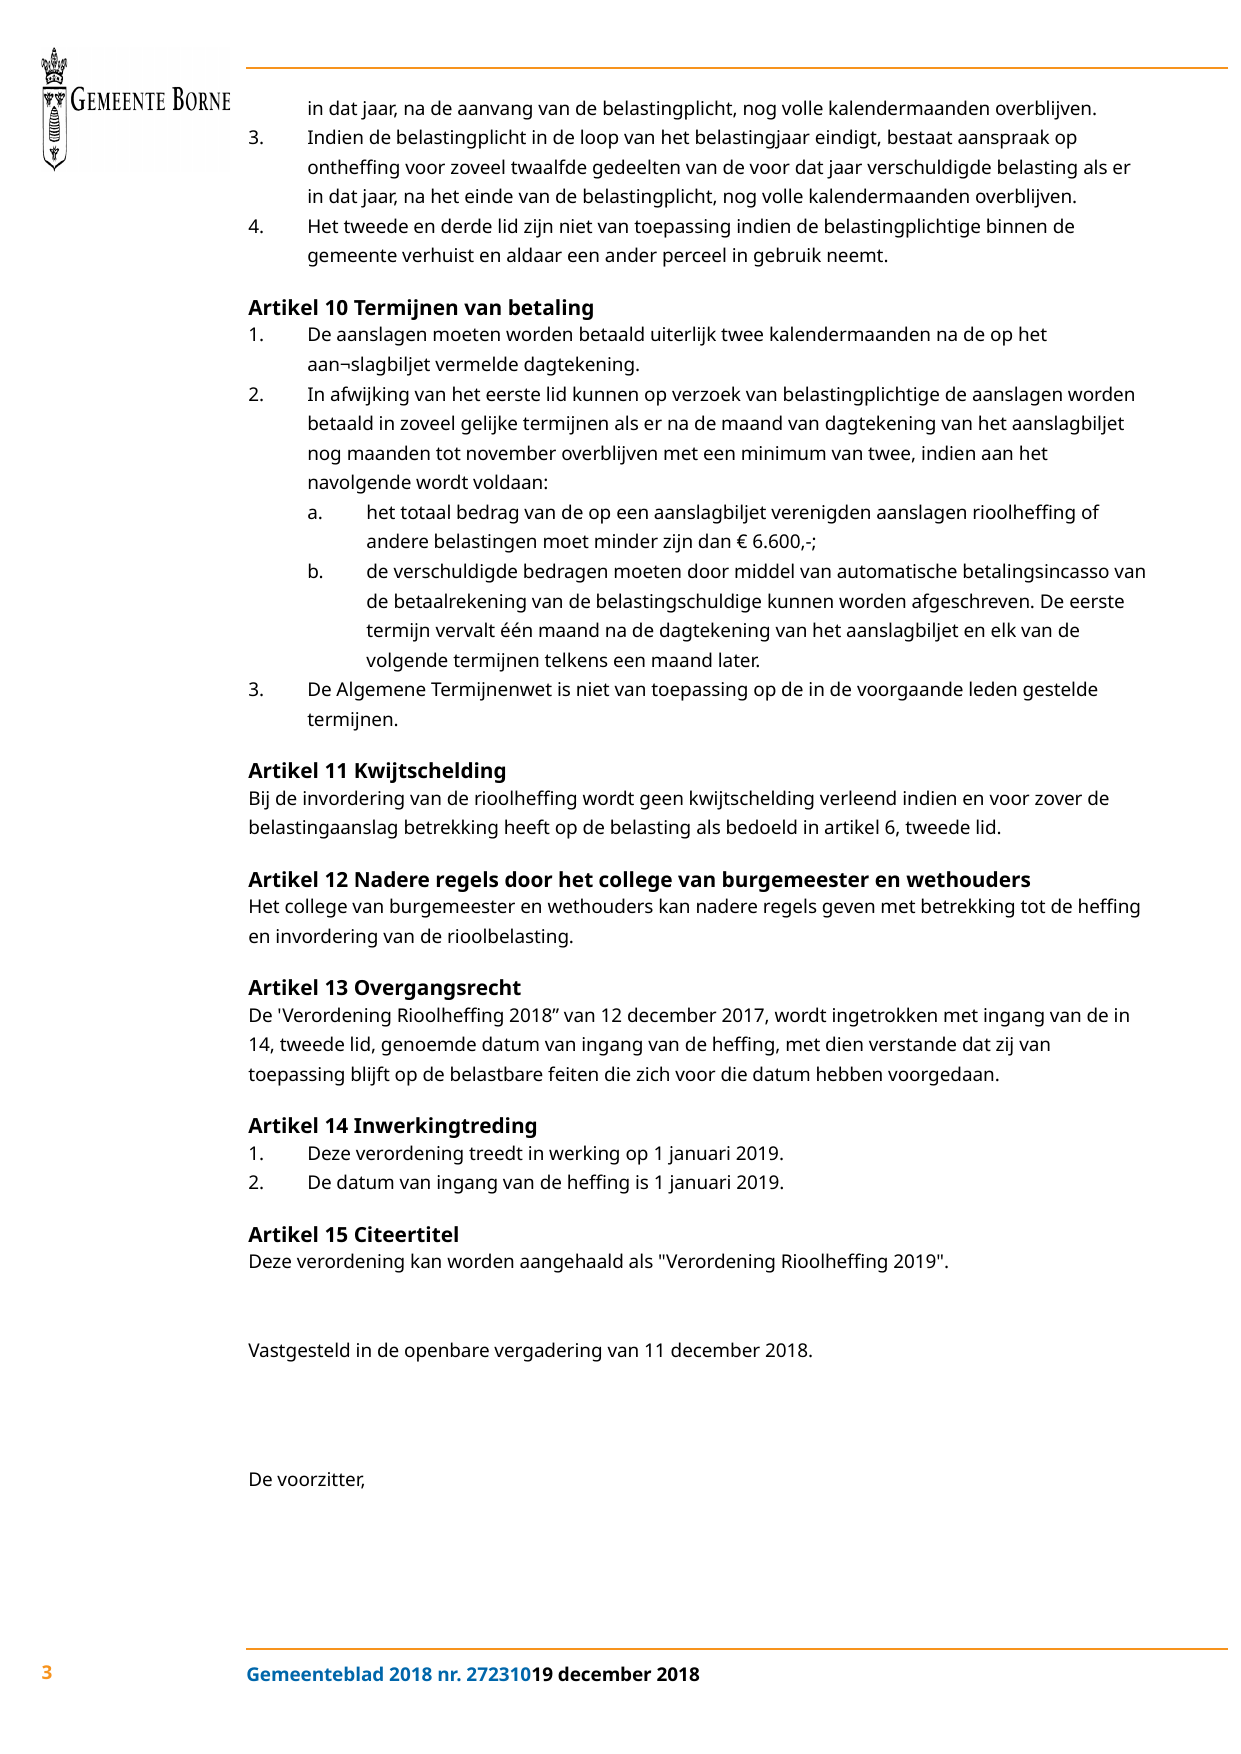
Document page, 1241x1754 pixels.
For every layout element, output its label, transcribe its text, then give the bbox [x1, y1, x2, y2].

list het totaal bedrag van de op een aanslagbiljet verenigden aanslagen rioolheffing of andere belastingen moet minder zijn dan € 6.600,-; [307, 499, 1152, 554]
text Artikel 12 Nadere regels door het college van burgemeester en wethouders [248, 865, 1152, 893]
text Deze verordening kan worden aangehaald als "Verordening Rioolheffing 2019". [248, 1248, 1152, 1274]
list in dat jaar, na de aanvang van de belastingplicht, nog volle kalendermaanden overblijven. [248, 95, 1152, 121]
text Bij de invordering van de rioolheffing wordt geen kwijtschelding verleend indien en voor zover de belastingaanslag betrekking heeft op de belasting als bedoeld in artikel 6, tweede lid. [248, 785, 1152, 840]
text Artikel 13 Overgangsrecht [248, 973, 1152, 1002]
picture [41, 47, 231, 172]
list Indien de belastingplicht in de loop van het belastingjaar eindigt, bestaat aanspraak op ontheffing voor zoveel twaalfde gedeelten van de voor dat jaar verschuldigde belasting als er in dat jaar, na het einde van de belastingplicht, nog volle kalendermaanden overblijven. [248, 124, 1152, 209]
list De datum van ingang van de heffing is 1 januari 2019. [248, 1169, 1152, 1195]
text Artikel 14 Inwerkingtreding [248, 1111, 1152, 1140]
list De Algemene Termijnenwet is niet van toepassing op de in de voorgaande leden gestelde termijnen. [248, 677, 1152, 732]
text Artikel 10 Termijnen van betaling [248, 293, 1152, 322]
text De 'Verordening Rioolheffing 2018” van 12 december 2017, wordt ingetrokken met ingang van de in 14, tweede lid, genoemde datum van ingang van de heffing, met dien verstande dat zij van toepassing blijft op de belastbare feiten die zich voor die datum hebben voorgedaan. [248, 1002, 1152, 1087]
text Artikel 11 Kwijtschelding [248, 757, 1152, 785]
text Vastgesteld in de openbare vergadering van 11 december 2018. [248, 1337, 1152, 1363]
text De voorzitter, [248, 1466, 1152, 1491]
list De aanslagen moeten worden betaald uiterlijk twee kalendermaanden na de op het aan¬slagbiljet vermelde dagtekening. [248, 322, 1152, 377]
list Het tweede en derde lid zijn niet van toepassing indien de belastingplichtige binnen de gemeente verhuist en aldaar een ander perceel in gebruik neemt. [248, 213, 1152, 268]
text Het college van burgemeester en wethouders kan nadere regels geven met betrekking tot de heffing en invordering van de rioolbelasting. [248, 893, 1152, 949]
list Deze verordening treedt in werking op 1 januari 2019. [248, 1140, 1152, 1166]
list de verschuldigde bedragen moeten door middel van automatische betalingsincasso van de betaalrekening van de belastingschuldige kunnen worden afgeschreven. De eerste termijn vervalt één maand na de dagtekening van het aanslagbiljet en elk van de volgende termijnen telkens een maand later. [307, 558, 1152, 673]
text Artikel 15 Citeertitel [248, 1220, 1152, 1248]
list In afwijking van het eerste lid kunnen op verzoek van belastingplichtige de aanslagen worden betaald in zoveel gelijke termijnen als er na de maand van dagtekening van het aanslagbiljet nog maanden tot november overblijven met een minimum van twee, indien aan het navolgende wordt voldaan: [248, 381, 1152, 495]
